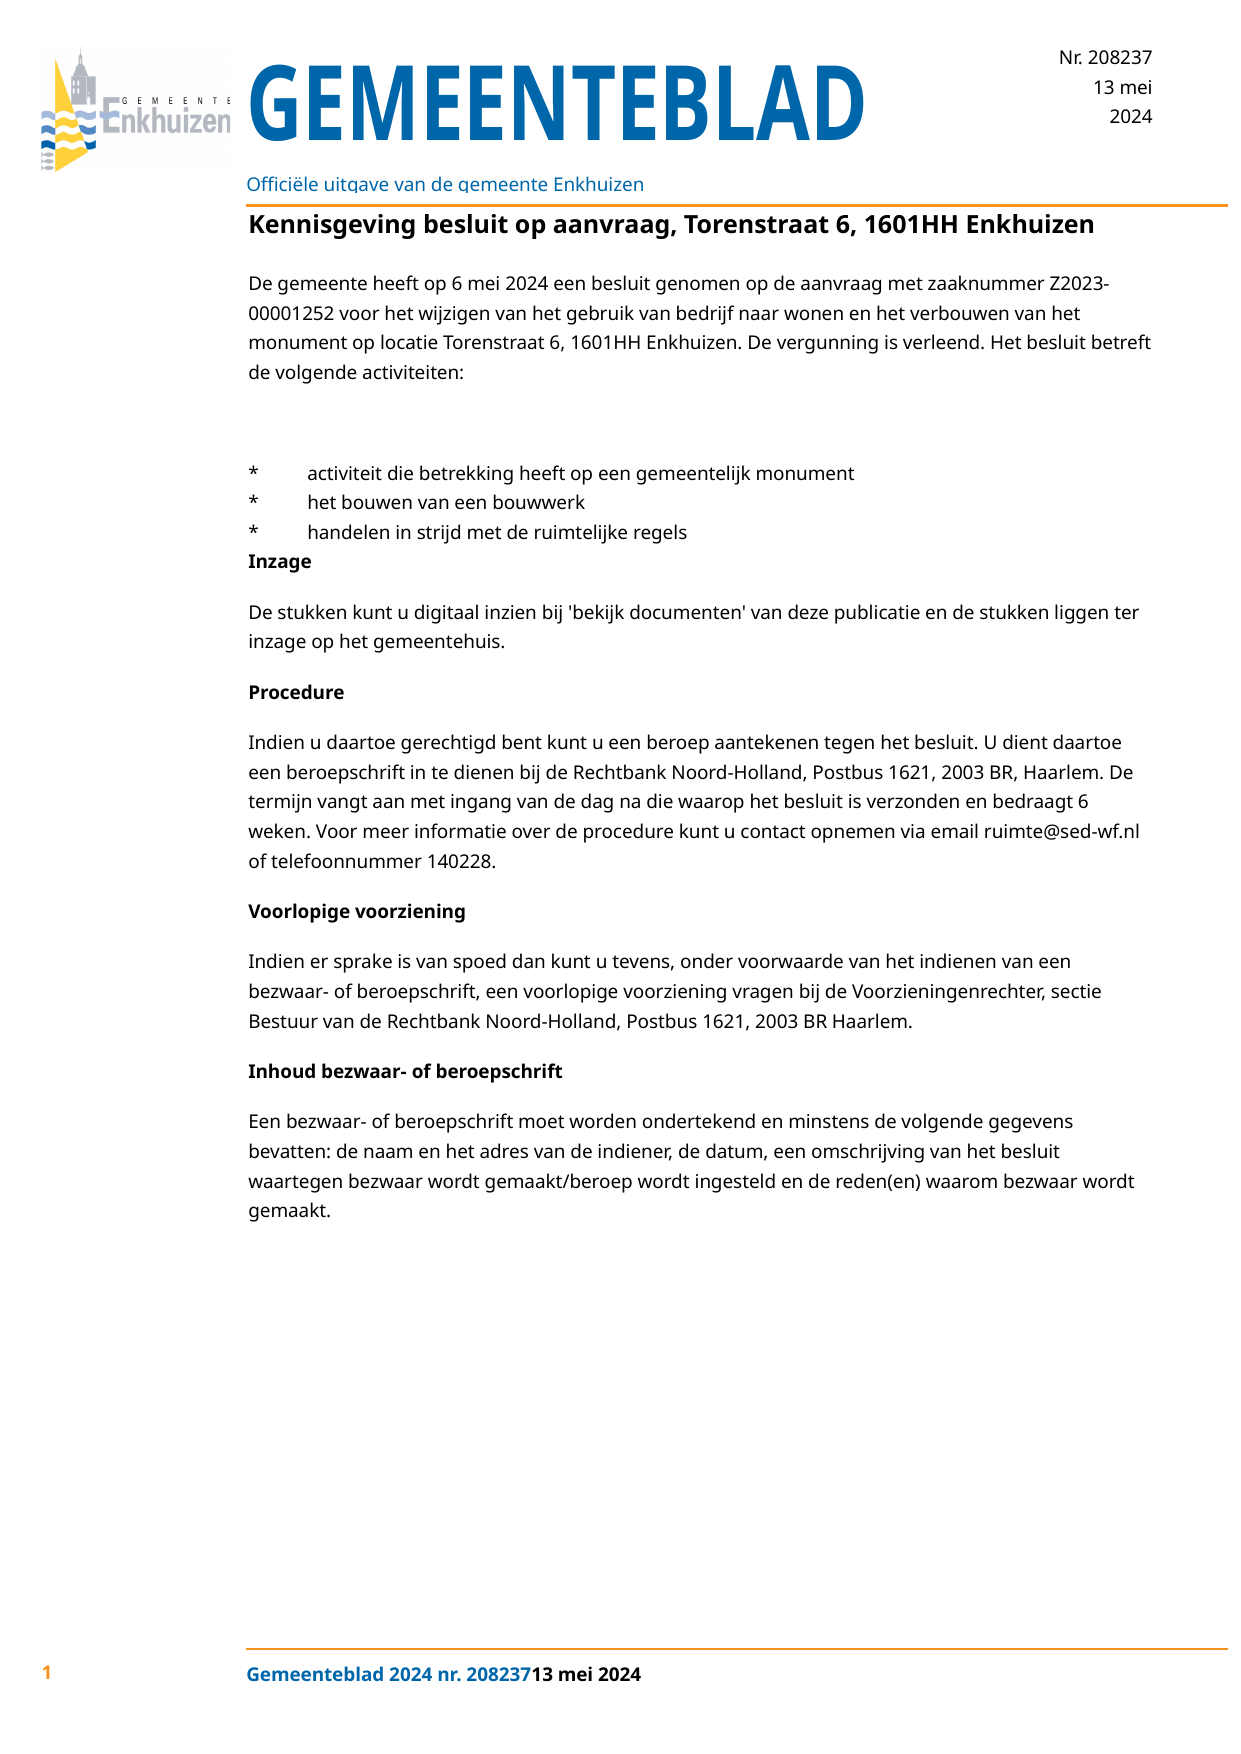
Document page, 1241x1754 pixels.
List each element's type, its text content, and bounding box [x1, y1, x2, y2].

text Indien er sprake is van spoed dan kunt u tevens, onder voorwaarde van het indienen van een bezwaar- of beroepschrift, een voorlopige voorziening vragen bij de Voorzieningenrechter, sectie Bestuur van de Rechtbank Noord-Holland, Postbus 1621, 2003 BR Haarlem. [248, 949, 1152, 1033]
text Inhoud bezwaar- of beroepschrift [248, 1058, 1152, 1084]
text Inzage [248, 549, 1152, 574]
text Kennisgeving besluit op aanvraag, Torenstraat 6, 1601HH Enkhuizen [248, 207, 1152, 241]
text Een bezwaar- of beroepschrift moet worden ondertekend en minstens de volgende gegevens bevatten: de naam en het adres van de indiener, de datum, een omschrijving van het besluit waartegen bezwaar wordt gemaakt/beroep wordt ingesteld en de reden(en) waarom bezwaar wordt gemaakt. [248, 1109, 1152, 1223]
list activiteit die betrekking heeft op een gemeentelijk monument [248, 460, 1152, 486]
list het bouwen van een bouwwerk [248, 489, 1152, 515]
list handelen in strijd met de ruimtelijke regels [248, 519, 1152, 545]
text Voorlopige voorziening [248, 898, 1152, 924]
text De gemeente heeft op 6 mei 2024 een besluit genomen op de aanvraag met zaaknummer Z2023-00001252 voor het wijzigen van het gebruik van bedrijf naar wonen en het verbouwen van het monument op locatie Torenstraat 6, 1601HH Enkhuizen. De vergunning is verleend. Het besluit betreft de volgende activiteiten: [248, 270, 1152, 385]
text De stukken kunt u digitaal inzien bij 'bekijk documenten' van deze publicatie en de stukken liggen ter inzage op het gemeentehuis. [248, 599, 1152, 654]
text Indien u daartoe gerechtigd bent kunt u een beroep aantekenen tegen het besluit. U dient daartoe een beroepschrift in te dienen bij de Rechtbank Noord-Holland, Postbus 1621, 2003 BR, Haarlem. De termijn vangt aan met ingang van de dag na die waarop het besluit is verzonden en bedraagt 6 weken. Voor meer informatie over de procedure kunt u contact opnemen via email ruimte@sed-wf.nl of telefoonnummer 140228. [248, 729, 1152, 873]
text Procedure [248, 679, 1152, 705]
picture [41, 47, 231, 172]
